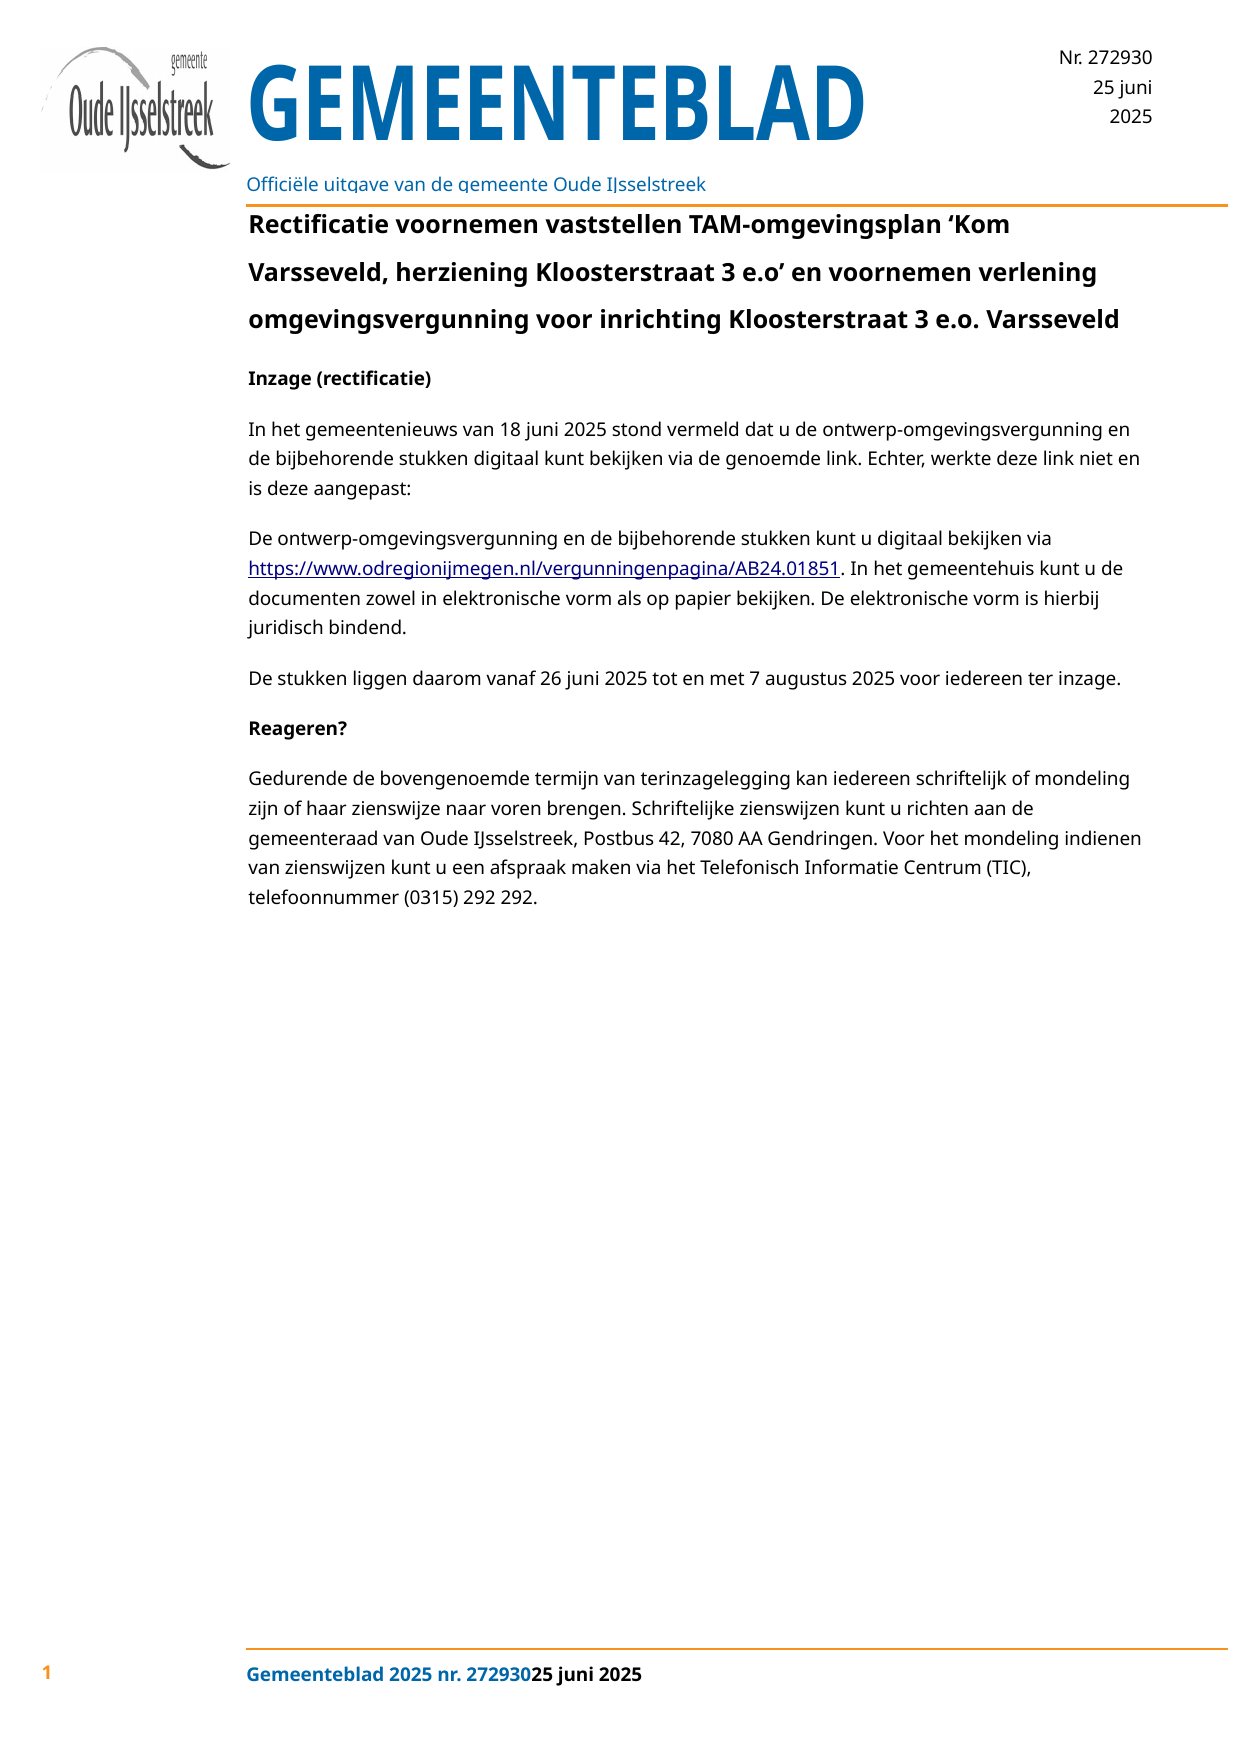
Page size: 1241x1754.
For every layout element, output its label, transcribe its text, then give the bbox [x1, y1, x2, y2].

text De ontwerp-omgevingsvergunning en de bijbehorende stukken kunt u digitaal bekijken via https://www.odregionijmegen.nl/vergunningenpagina/AB24.01851. In het gemeentehuis kunt u de documenten zowel in elektronische vorm als op papier bekijken. De elektronische vorm is hierbij juridisch bindend. [248, 526, 1152, 640]
text Reageren? [248, 715, 1152, 741]
text De stukken liggen daarom vanaf 26 juni 2025 tot en met 7 augustus 2025 voor iedereen ter inzage. [248, 665, 1152, 690]
text In het gemeentenieuws van 18 juni 2025 stond vermeld dat u de ontwerp-omgevingsvergunning en de bijbehorende stukken digitaal kunt bekijken via de genoemde link. Echter, werkte deze link niet en is deze aangepast: [248, 416, 1152, 501]
text Inzage (rectificatie) [248, 366, 1152, 391]
picture [41, 47, 231, 172]
text Rectificatie voornemen vaststellen TAM-omgevingsplan ‘Kom Varsseveld, herziening Kloosterstraat 3 e.o’ en voornemen verlening omgevingsvergunning voor inrichting Kloosterstraat 3 e.o. Varsseveld [248, 207, 1152, 336]
text Gedurende de bovengenoemde termijn van terinzagelegging kan iedereen schriftelijk of mondeling zijn of haar zienswijze naar voren brengen. Schriftelijke zienswijzen kunt u richten aan de gemeenteraad van Oude IJsselstreek, Postbus 42, 7080 AA Gendringen. Voor het mondeling indienen van zienswijzen kunt u een afspraak maken via het Telefonisch Informatie Centrum (TIC), telefoonnummer (0315) 292 292. [248, 766, 1152, 909]
